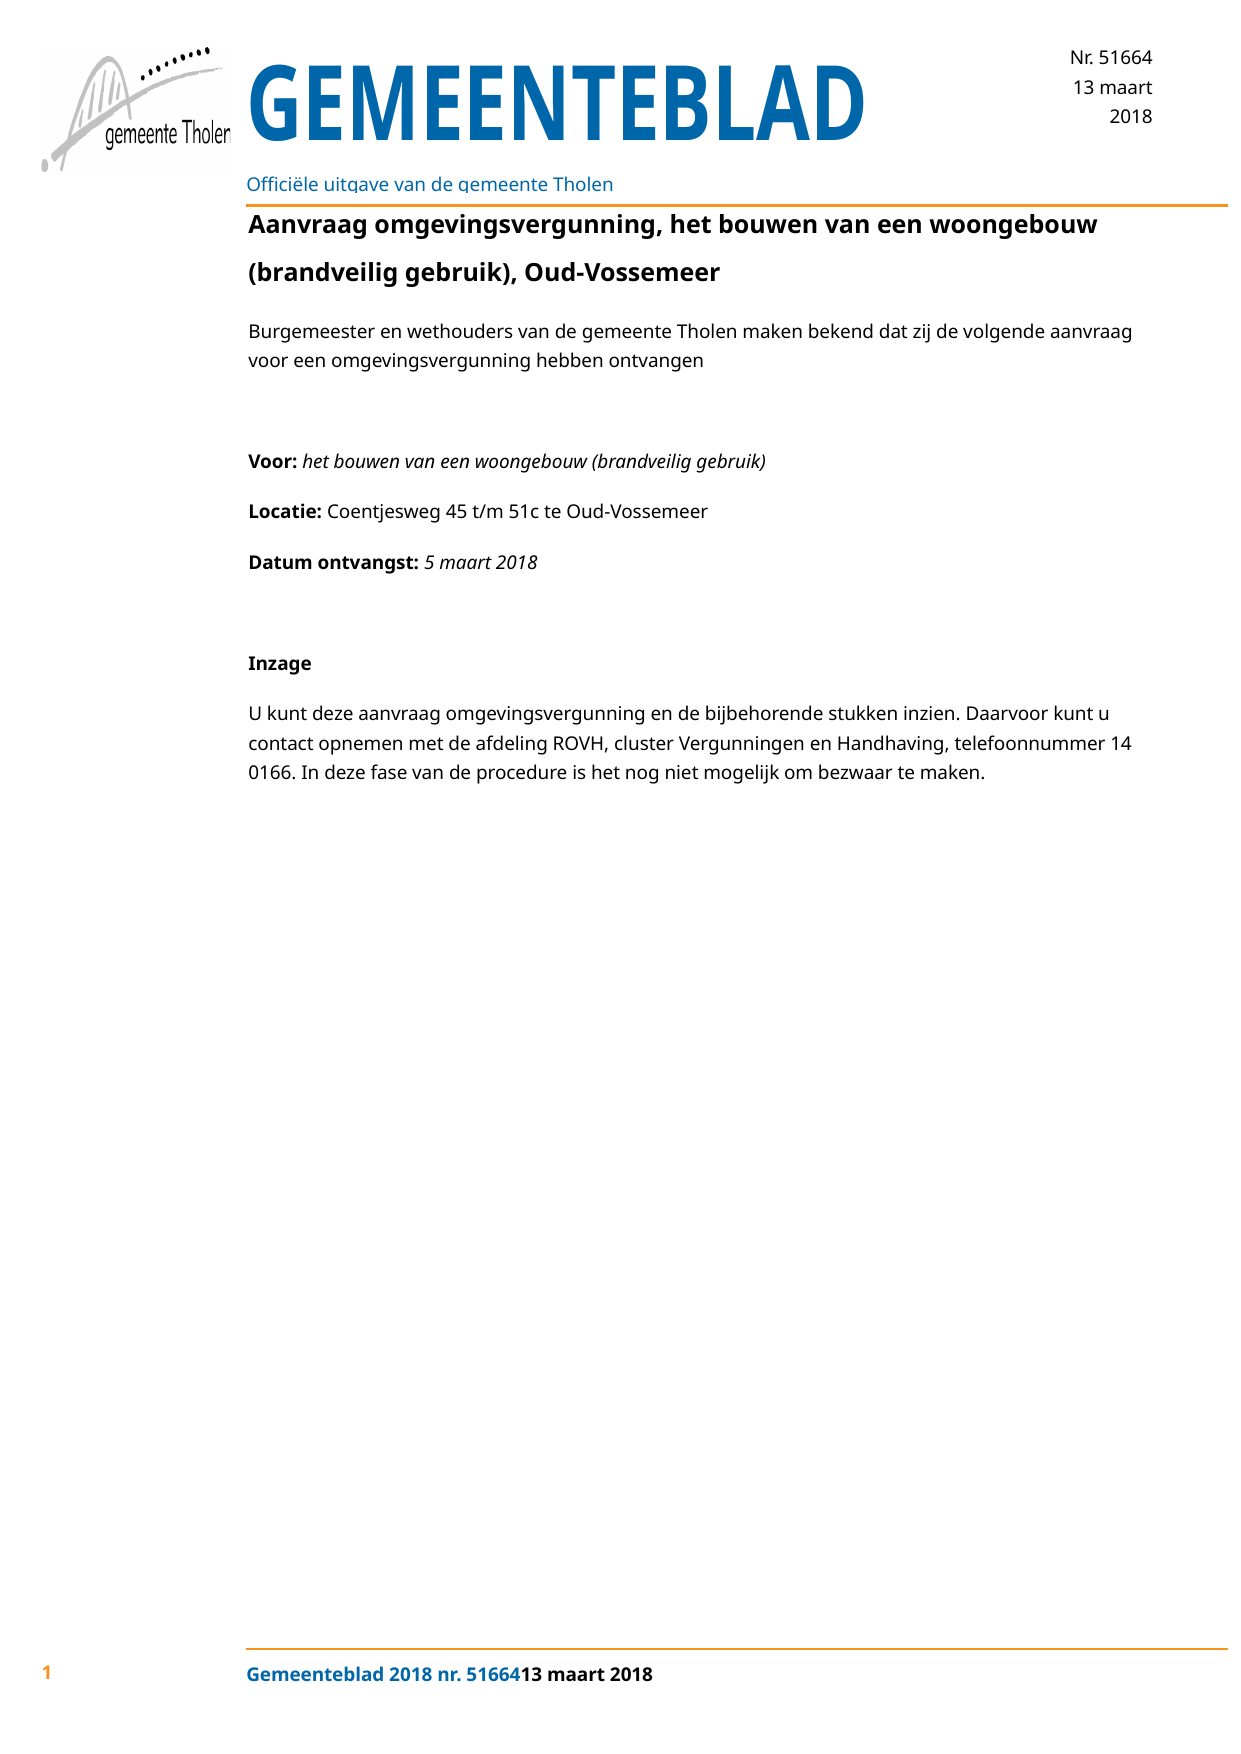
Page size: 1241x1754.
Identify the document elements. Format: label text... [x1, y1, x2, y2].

text Burgemeester en wethouders van de gemeente Tholen maken bekend dat zij de volgende aanvraag voor een omgevingsvergunning hebben ontvangen [248, 318, 1152, 373]
text Inzage [248, 650, 1152, 676]
text Datum ontvangst: 5 maart 2018 [248, 549, 1152, 575]
text U kunt deze aanvraag omgevingsvergunning en de bijbehorende stukken inzien. Daarvoor kunt u contact opnemen met de afdeling ROVH, cluster Vergunningen en Handhaving, telefoonnummer 14 0166. In deze fase van de procedure is het nog niet mogelijk om bezwaar te maken. [248, 700, 1152, 785]
picture [41, 47, 231, 172]
text Locatie: Coentjesweg 45 t/m 51c te Oud-Vossemeer [248, 499, 1152, 524]
text Aanvraag omgevingsvergunning, het bouwen van een woongebouw (brandveilig gebruik), Oud-Vossemeer [248, 207, 1152, 288]
text Voor: het bouwen van een woongebouw (brandveilig gebruik) [248, 448, 1152, 474]
